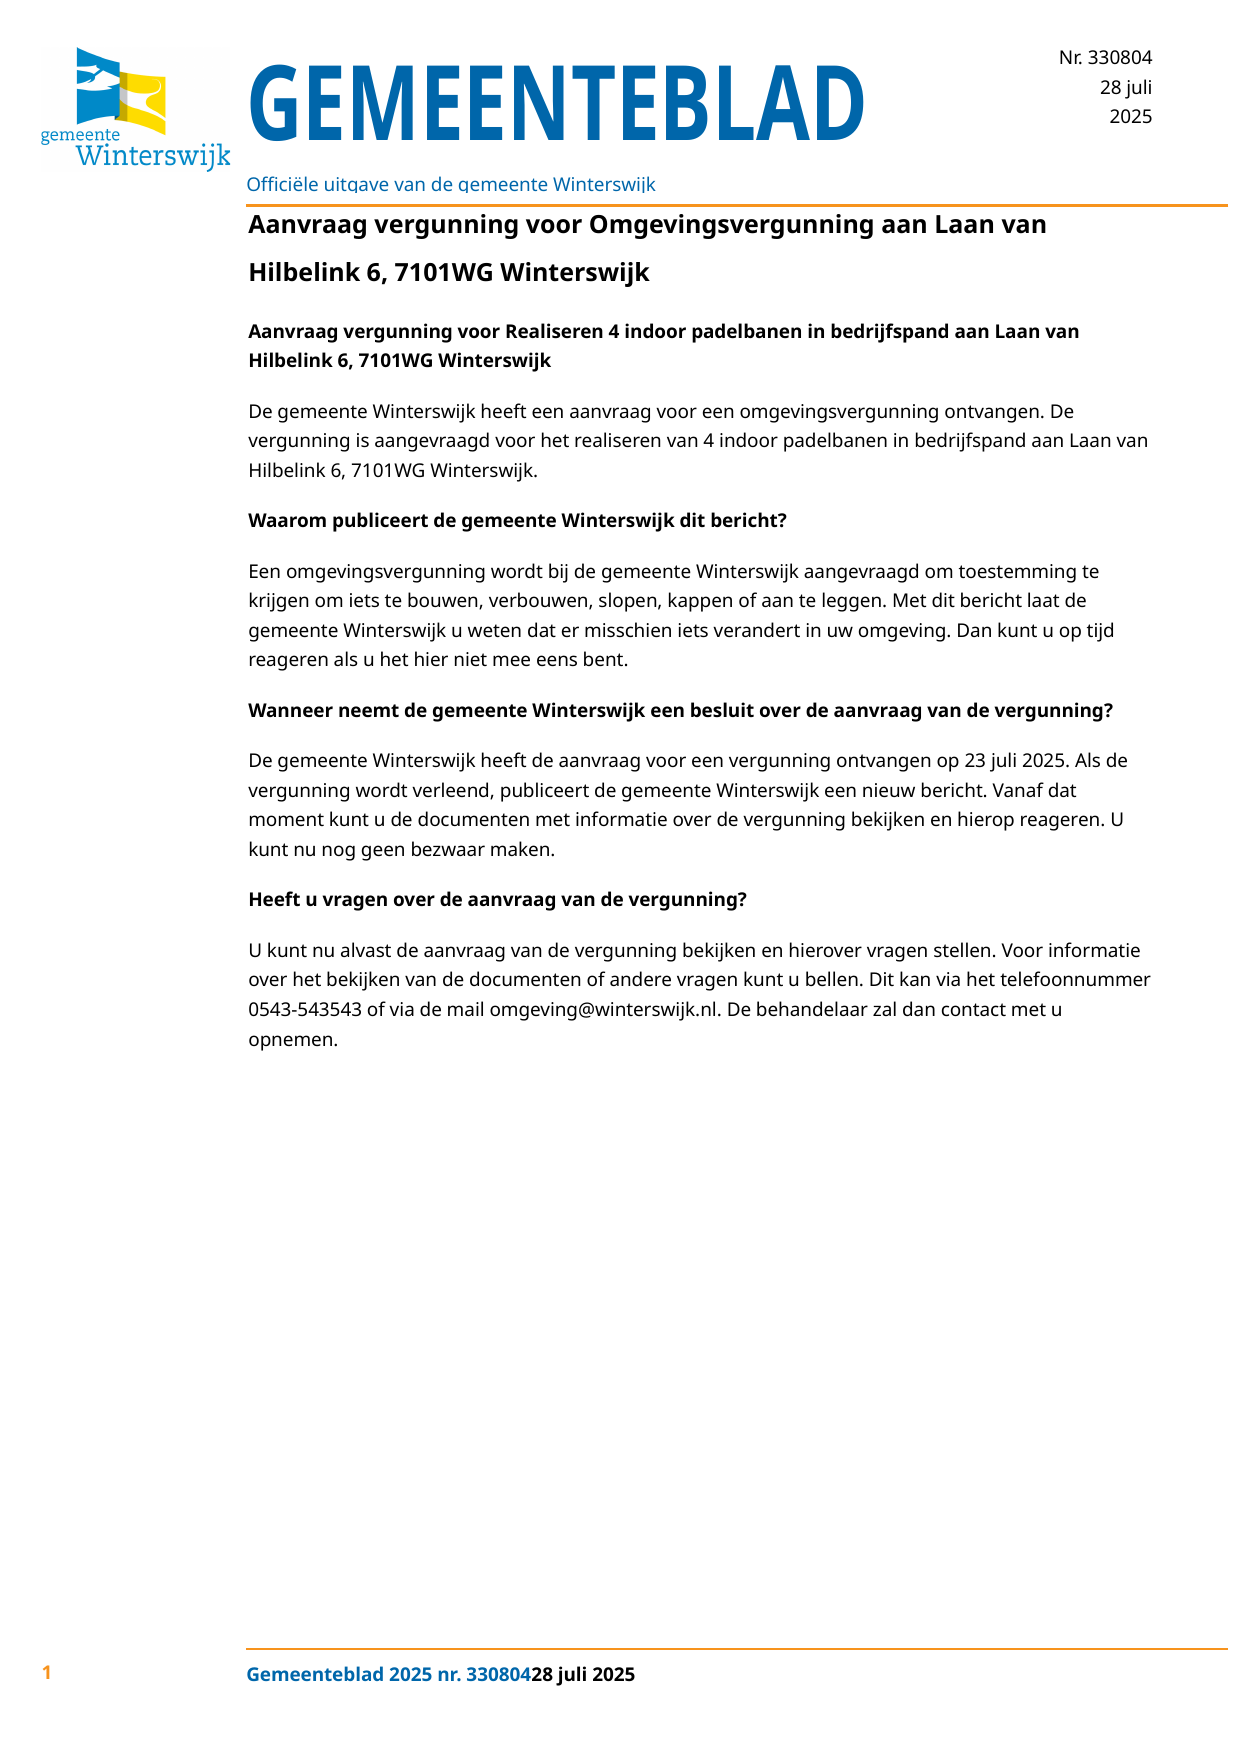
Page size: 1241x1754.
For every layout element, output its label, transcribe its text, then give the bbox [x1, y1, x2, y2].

text Heeft u vragen over de aanvraag van de vergunning? [248, 887, 1152, 912]
picture [41, 47, 231, 172]
text Aanvraag vergunning voor Realiseren 4 indoor padelbanen in bedrijfspand aan Laan van Hilbelink 6, 7101WG Winterswijk [248, 318, 1152, 373]
text Een omgevingsvergunning wordt bij de gemeente Winterswijk aangevraagd om toestemming te krijgen om iets te bouwen, verbouwen, slopen, kappen of aan te leggen. Met dit bericht laat de gemeente Winterswijk u weten dat er misschien iets verandert in uw omgeving. Dan kunt u op tijd reageren als u het hier niet mee eens bent. [248, 558, 1152, 672]
text Waarom publiceert de gemeente Winterswijk dit bericht? [248, 507, 1152, 533]
picture [225, 153, 231, 162]
text Aanvraag vergunning voor Omgevingsvergunning aan Laan van Hilbelink 6, 7101WG Winterswijk [248, 207, 1152, 288]
text U kunt nu alvast de aanvraag van de vergunning bekijken en hierover vragen stellen. Voor informatie over het bekijken van de documenten of andere vragen kunt u bellen. Dit kan via het telefoonnummer 0543-543543 of via de mail omgeving@winterswijk.nl. De behandelaar zal dan contact met u opnemen. [248, 937, 1152, 1052]
text De gemeente Winterswijk heeft een aanvraag voor een omgevingsvergunning ontvangen. De vergunning is aangevraagd voor het realiseren van 4 indoor padelbanen in bedrijfspand aan Laan van Hilbelink 6, 7101WG Winterswijk. [248, 398, 1152, 483]
text De gemeente Winterswijk heeft de aanvraag voor een vergunning ontvangen op 23 juli 2025. Als de vergunning wordt verleend, publiceert de gemeente Winterswijk een nieuw bericht. Vanaf dat moment kunt u de documenten met informatie over de vergunning bekijken en hierop reageren. U kunt nu nog geen bezwaar maken. [248, 747, 1152, 862]
text Wanneer neemt de gemeente Winterswijk een besluit over de aanvraag van de vergunning? [248, 697, 1152, 723]
